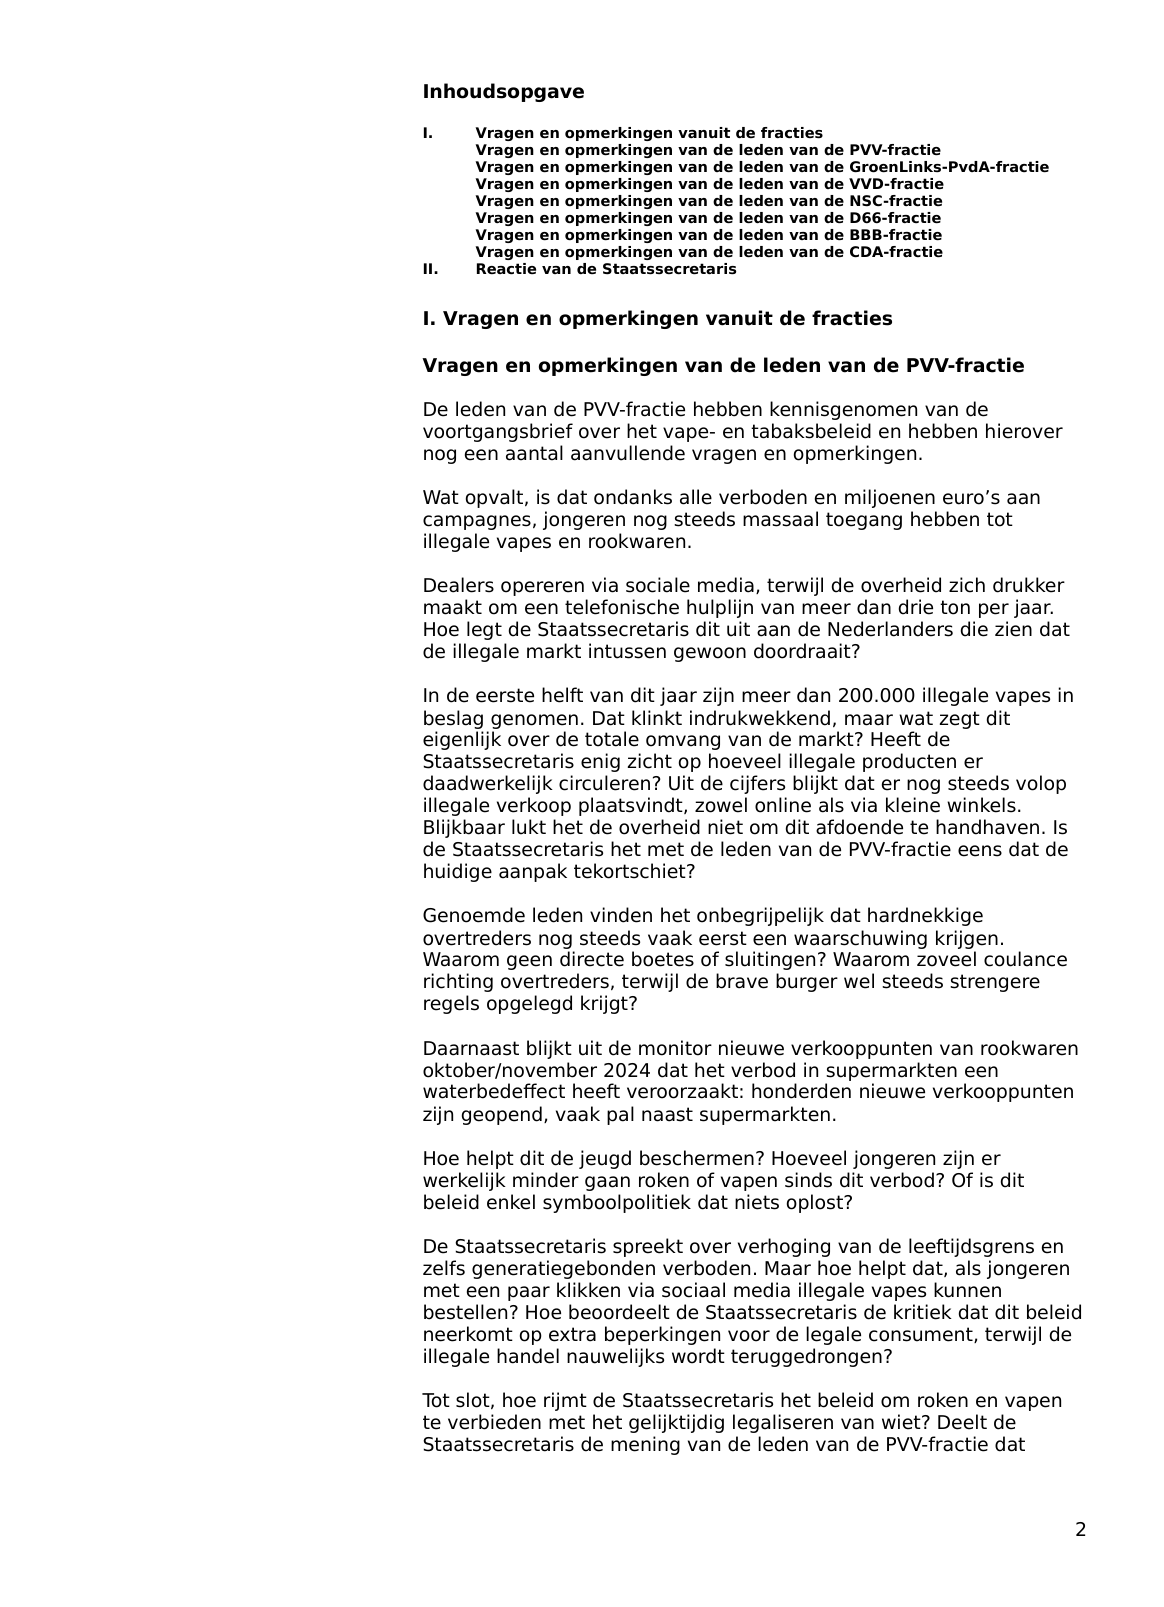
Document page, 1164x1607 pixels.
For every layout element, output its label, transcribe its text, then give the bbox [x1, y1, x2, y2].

table_cell Vragen en opmerkingen van de leden van de D66-fractie [470, 210, 1087, 227]
table_cell Vragen en opmerkingen van de leden van de PVV-fractie [470, 142, 1087, 159]
table_header Vragen en opmerkingen vanuit de fracties [470, 125, 1087, 142]
subtitle I. Vragen en opmerkingen vanuit de fracties [422, 308, 1087, 330]
table_cell [422, 176, 469, 193]
subtitle Inhoudsopgave [422, 81, 1087, 103]
text Genoemde leden vinden het onbegrijpelijk dat hardnekkige overtreders nog steeds vaak eerst een waarschuwing krijgen. Waarom geen directe boetes of sluitingen? Waarom zoveel coulance richting overtreders, terwijl de brave burger wel steeds strengere regels opgelegd krijgt? [422, 905, 1087, 1015]
table_cell [422, 210, 469, 227]
table_cell [422, 159, 469, 176]
text Daarnaast blijkt uit de monitor nieuwe verkooppunten van rookwaren oktober/november 2024 dat het verbod in supermarkten een waterbedeffect heeft veroorzaakt: honderden nieuwe verkooppunten zijn geopend, vaak pal naast supermarkten. [422, 1037, 1087, 1125]
table_cell Reactie van de Staatssecretaris [470, 261, 1087, 278]
table_cell Vragen en opmerkingen van de leden van de NSC-fractie [470, 193, 1087, 210]
text Hoe helpt dit de jeugd beschermen? Hoeveel jongeren zijn er werkelijk minder gaan roken of vapen sinds dit verbod? Of is dit beleid enkel symboolpolitiek dat niets oplost? [422, 1148, 1087, 1213]
table_cell [422, 244, 469, 261]
text Tot slot, hoe rijmt de Staatssecretaris het beleid om roken en vapen te verbieden met het gelijktijdig legaliseren van wiet? Deelt de Staatssecretaris de mening van de leden van de PVV-fractie dat [422, 1390, 1087, 1456]
subtitle Vragen en opmerkingen van de leden van de PVV-fractie [422, 355, 1087, 377]
table_cell [422, 227, 469, 244]
table_cell Vragen en opmerkingen van de leden van de CDA-fractie [470, 244, 1087, 261]
table_cell Vragen en opmerkingen van de leden van de GroenLinks-PvdA-fractie [470, 159, 1087, 176]
text In de eerste helft van dit jaar zijn meer dan 200.000 illegale vapes in beslag genomen. Dat klinkt indrukwekkend, maar wat zegt dit eigenlijk over de totale omvang van de markt? Heeft de Staatssecretaris enig zicht op hoeveel illegale producten er daadwerkelijk circuleren? Uit de cijfers blijkt dat er nog steeds volop illegale verkoop plaatsvindt, zowel online als via kleine winkels. Blijkbaar lukt het de overheid niet om dit afdoende te handhaven. Is de Staatssecretaris het met de leden van de PVV-fractie eens dat de huidige aanpak tekortschiet? [422, 685, 1087, 883]
table_cell [422, 142, 469, 159]
table_cell Vragen en opmerkingen van de leden van de BBB-fractie [470, 227, 1087, 244]
table_header I. [422, 125, 469, 142]
table_cell [422, 193, 469, 210]
table_cell II. [422, 261, 469, 278]
text Dealers opereren via sociale media, terwijl de overheid zich drukker maakt om een telefonische hulplijn van meer dan drie ton per jaar. Hoe legt de Staatssecretaris dit uit aan de Nederlanders die zien dat de illegale markt intussen gewoon doordraait? [422, 575, 1087, 663]
table_cell Vragen en opmerkingen van de leden van de VVD-fractie [470, 176, 1087, 193]
text De Staatssecretaris spreekt over verhoging van de leeftijdsgrens en zelfs generatiegebonden verboden. Maar hoe helpt dat, als jongeren met een paar klikken via sociaal media illegale vapes kunnen bestellen? Hoe beoordeelt de Staatssecretaris de kritiek dat dit beleid neerkomt op extra beperkingen voor de legale consument, terwijl de illegale handel nauwelijks wordt teruggedrongen? [422, 1236, 1087, 1368]
text De leden van de PVV-fractie hebben kennisgenomen van de voortgangsbrief over het vape- en tabaksbeleid en hebben hierover nog een aantal aanvullende vragen en opmerkingen. [422, 399, 1087, 465]
text Wat opvalt, is dat ondanks alle verboden en miljoenen euro’s aan campagnes, jongeren nog steeds massaal toegang hebben tot illegale vapes en rookwaren. [422, 487, 1087, 553]
